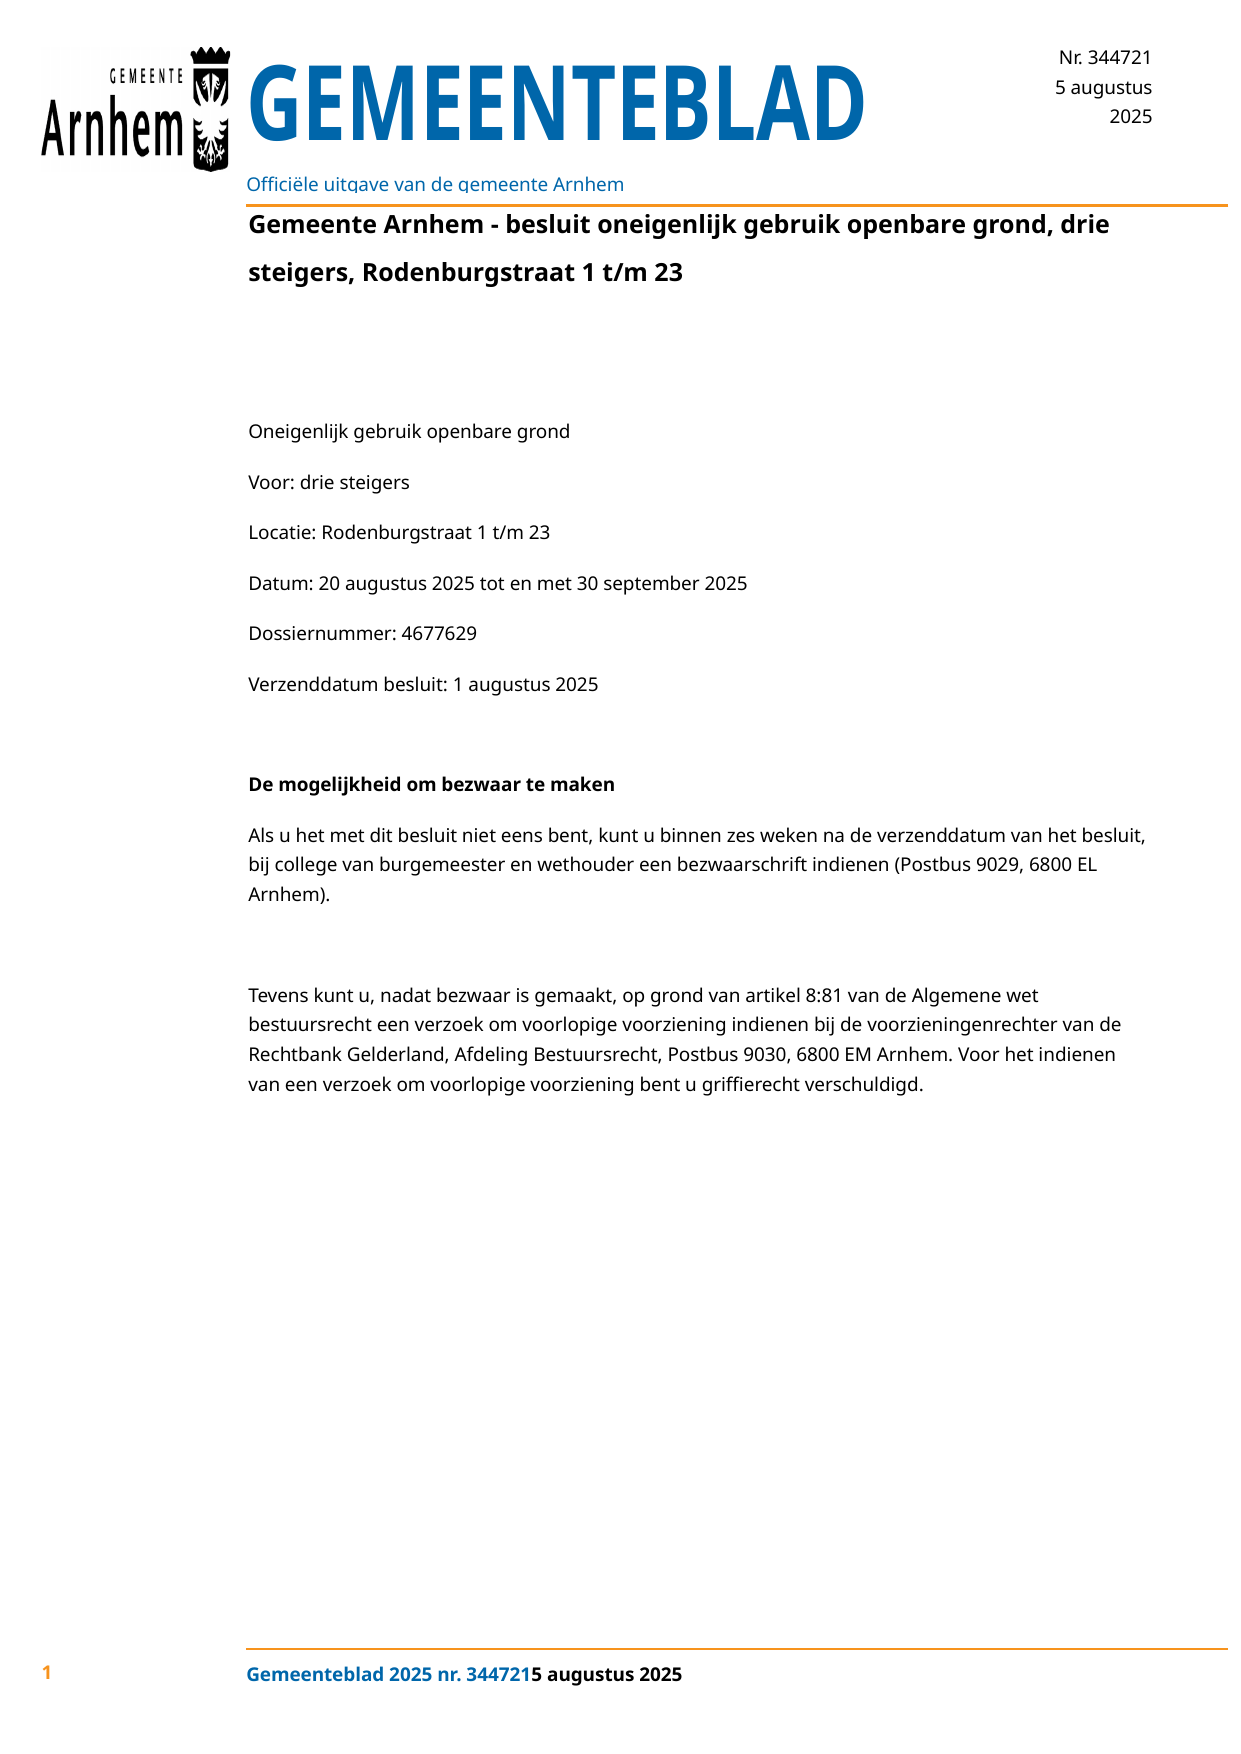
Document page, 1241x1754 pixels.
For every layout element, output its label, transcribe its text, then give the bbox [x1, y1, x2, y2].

text Dossiernummer: 4677629 [248, 620, 1152, 646]
text Als u het met dit besluit niet eens bent, kunt u binnen zes weken na de verzenddatum van het besluit, bij college van burgemeester en wethouder een bezwaarschrift indienen (Postbus 9029, 6800 EL Arnhem). [248, 822, 1152, 907]
text De mogelijkheid om bezwaar te maken [248, 772, 1152, 797]
text Datum: 20 augustus 2025 tot en met 30 september 2025 [248, 570, 1152, 596]
text Gemeente Arnhem - besluit oneigenlijk gebruik openbare grond, drie steigers, Rodenburgstraat 1 t/m 23 [248, 207, 1152, 288]
text Locatie: Rodenburgstraat 1 t/m 23 [248, 519, 1152, 545]
text Verzenddatum besluit: 1 augustus 2025 [248, 671, 1152, 697]
text Oneigenlijk gebruik openbare grond [248, 419, 1152, 444]
text Tevens kunt u, nadat bezwaar is gemaakt, op grond van artikel 8:81 van de Algemene wet bestuursrecht een verzoek om voorlopige voorziening indienen bij de voorzieningenrechter van de Rechtbank Gelderland, Afdeling Bestuursrecht, Postbus 9030, 6800 EM Arnhem. Voor het indienen van een verzoek om voorlopige voorziening bent u griffierecht verschuldigd. [248, 982, 1152, 1097]
text Voor: drie steigers [248, 469, 1152, 495]
picture [41, 47, 231, 172]
